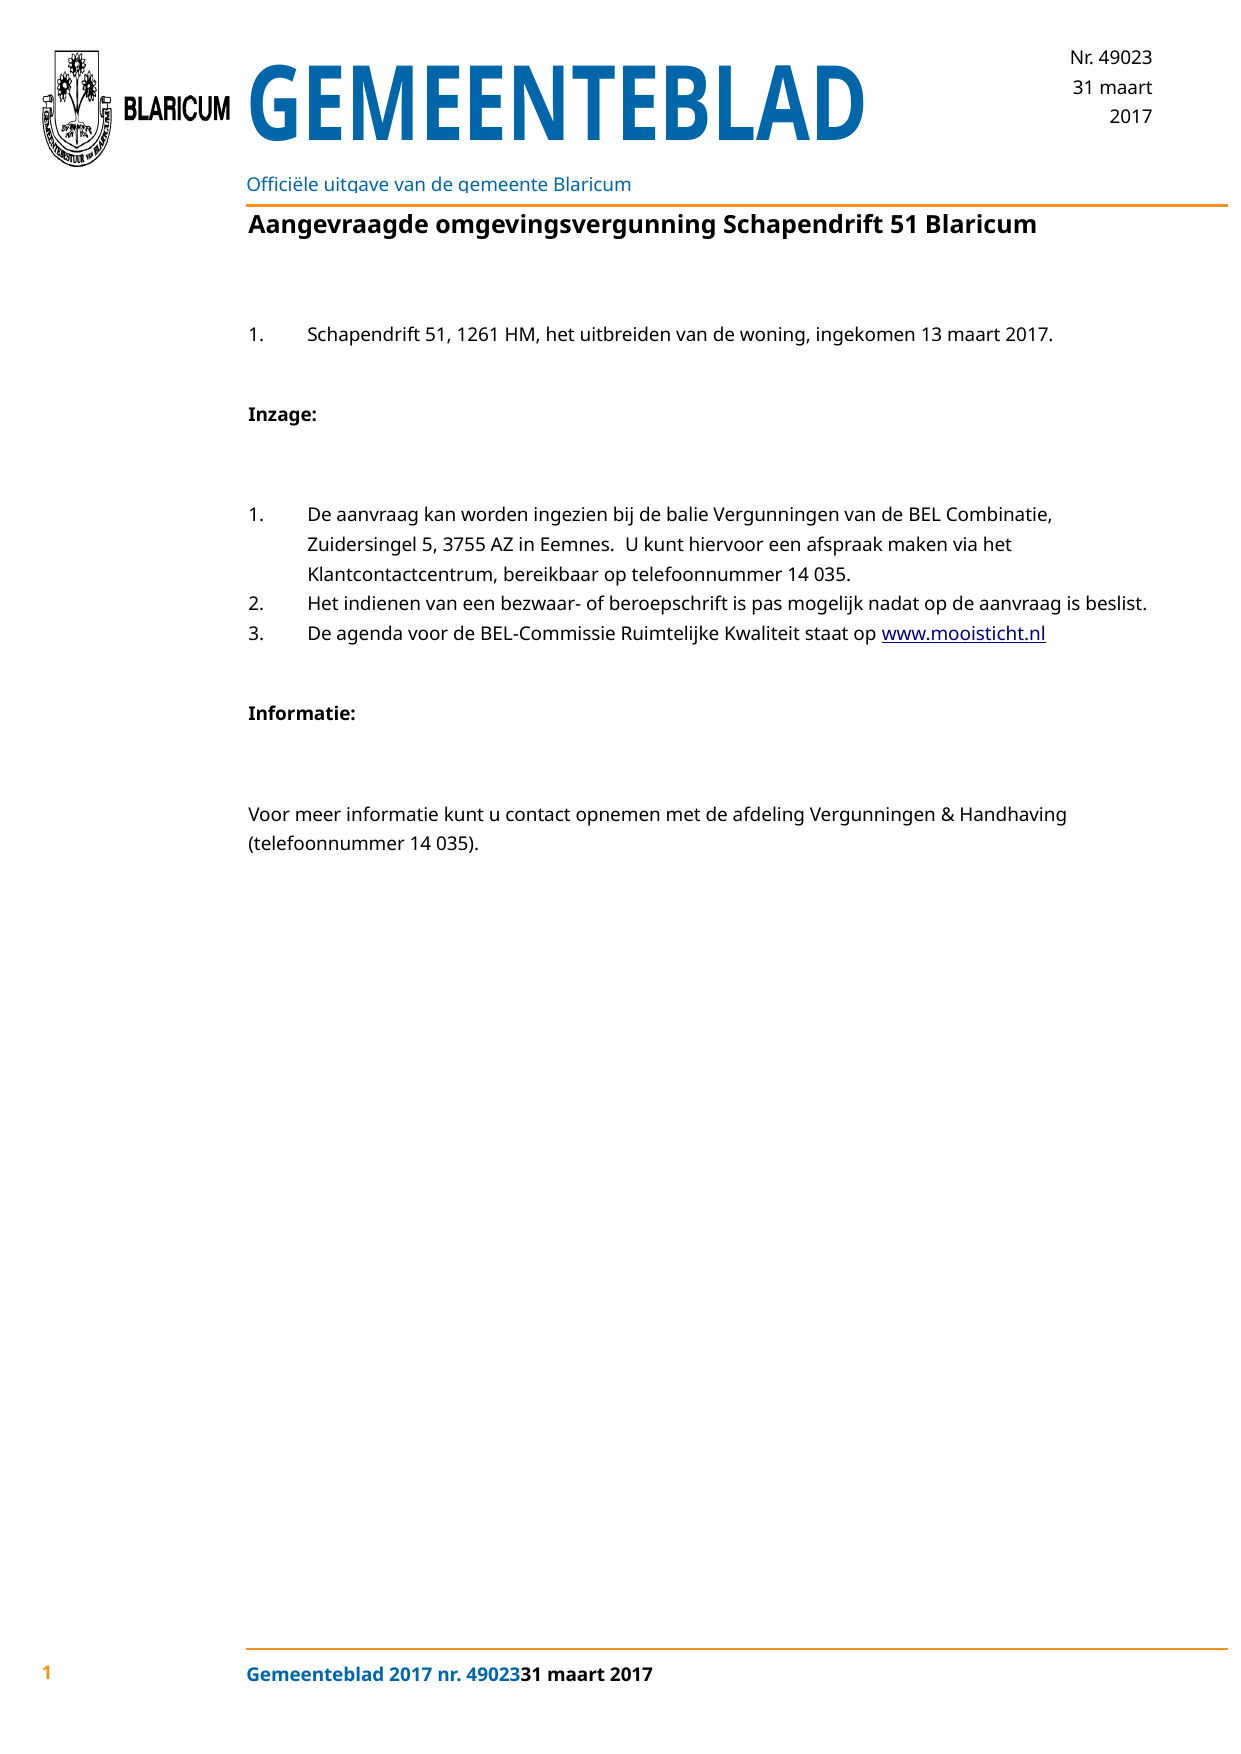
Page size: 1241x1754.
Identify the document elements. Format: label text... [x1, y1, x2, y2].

list De aanvraag kan worden ingezien bij de balie Vergunningen van de BEL Combinatie, Zuidersingel 5, 3755 AZ in Eemnes. U kunt hiervoor een afspraak maken via het Klantcontactcentrum, bereikbaar op telefoonnummer 14 035. [248, 502, 1152, 586]
list Het indienen van een bezwaar- of beroepschrift is pas mogelijk nadat op de aanvraag is beslist. [248, 590, 1152, 616]
text Voor meer informatie kunt u contact opnemen met de afdeling Vergunningen & Handhaving (telefoonnummer 14 035). [248, 801, 1152, 856]
text Aangevraagde omgevingsvergunning Schapendrift 51 Blaricum [248, 207, 1152, 241]
list Schapendrift 51, 1261 HM, het uitbreiden van de woning, ingekomen 13 maart 2017. [248, 321, 1152, 346]
text Inzage: [248, 401, 1152, 426]
text Informatie: [248, 700, 1152, 726]
picture [41, 47, 231, 172]
list De agenda voor de BEL-Commissie Ruimtelijke Kwaliteit staat op www.mooisticht.nl [248, 620, 1152, 646]
